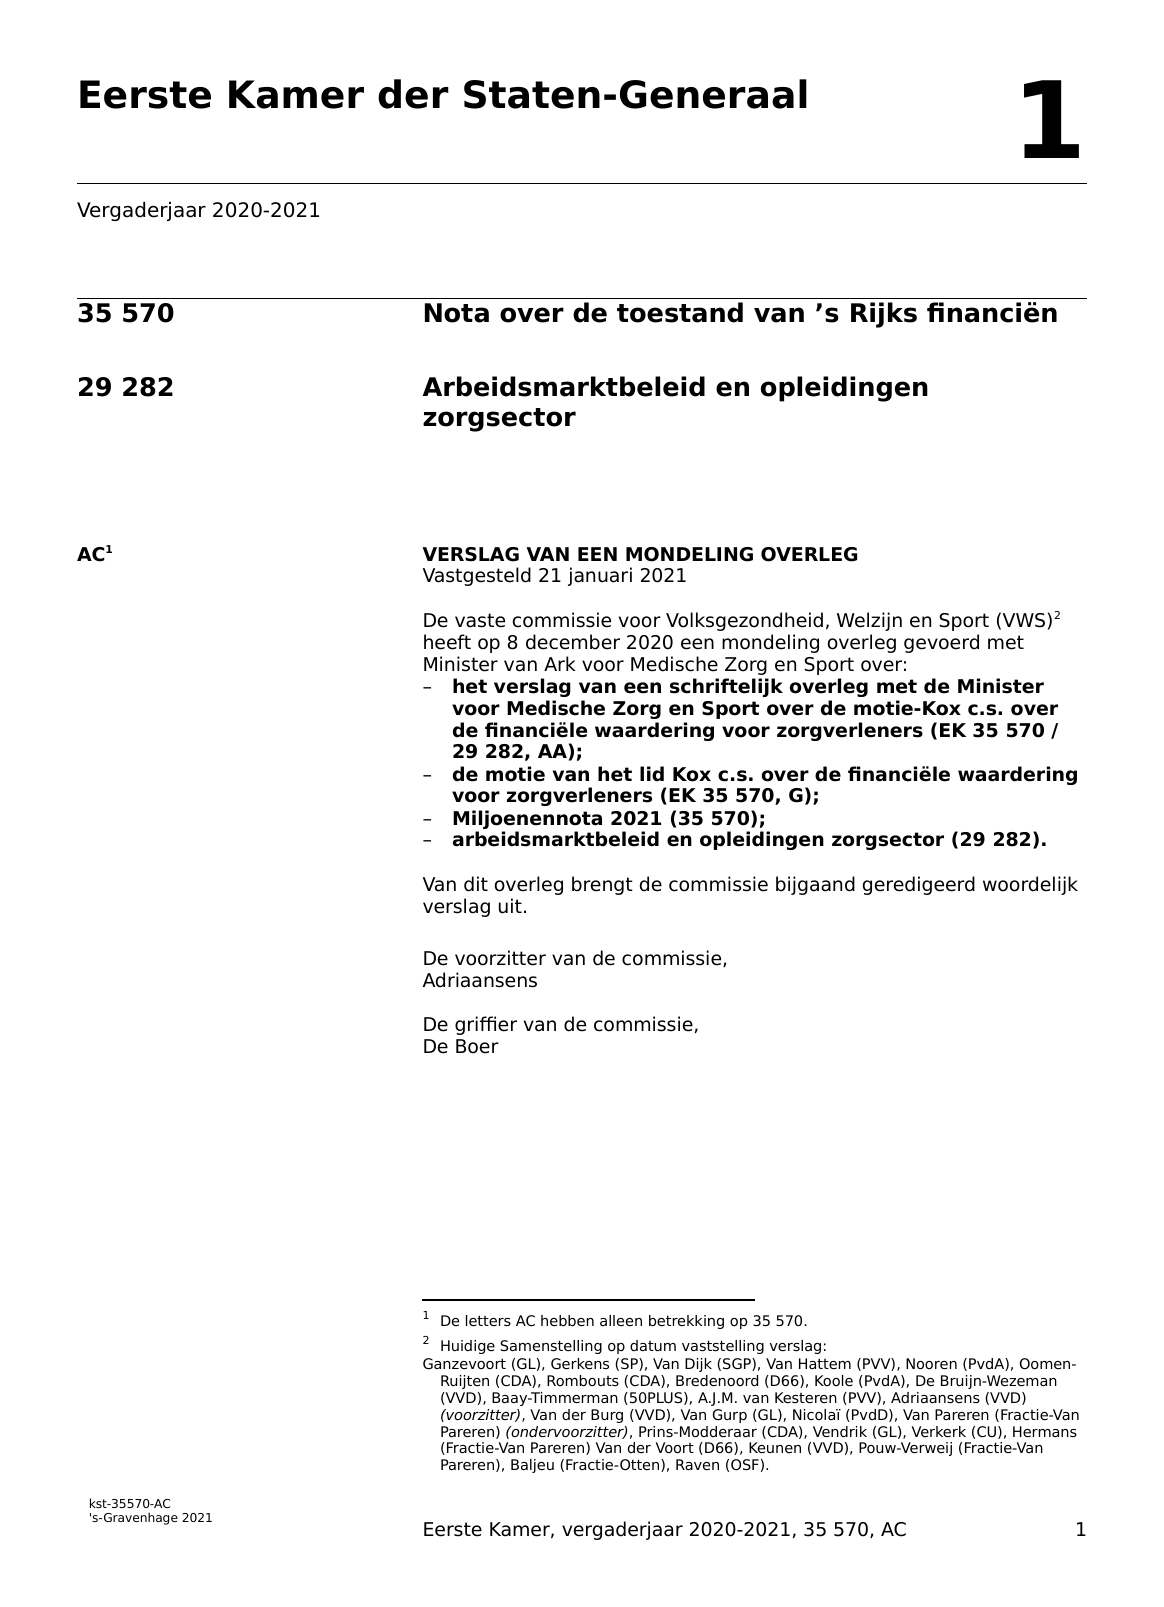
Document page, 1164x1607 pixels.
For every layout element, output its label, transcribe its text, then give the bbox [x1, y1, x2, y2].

text Van dit overleg brengt de commissie bijgaand geredigeerd woordelijk verslag uit. [422, 873, 1087, 917]
text De griffier van de commissie, De Boer [422, 1014, 1087, 1058]
text Huidige Samenstelling op datum vaststelling verslag: [422, 1334, 1087, 1356]
subtitle 35 570 Nota over de toestand van ’s Rijks financiën [77, 299, 1087, 329]
text De vaste commissie voor Volksgezondheid, Welzijn en Sport (VWS) heeft op 8 december 2020 een mondeling overleg gevoerd met Minister van Ark voor Medische Zorg en Sport over: [422, 609, 1087, 676]
table_cell Vergaderjaar 2020-2021 [77, 184, 1087, 298]
table_header 1 [886, 59, 1087, 183]
text De letters AC hebben alleen betrekking op 35 570. [422, 1309, 1087, 1331]
table_header Eerste Kamer der Staten-Generaal [77, 59, 886, 183]
text 's-Gravenhage 2021 [88, 1511, 323, 1525]
subtitle AC VERSLAG VAN EEN MONDELING OVERLEG [77, 543, 1087, 565]
text kst-35570-AC [88, 1497, 323, 1511]
text – arbeidsmarktbeleid en opleidingen zorgsector (29 282). [422, 829, 1087, 851]
text – Miljoenennota 2021 (35 570); [422, 807, 1087, 829]
text De voorzitter van de commissie, Adriaansens [422, 947, 1087, 991]
text – de motie van het lid Kox c.s. over de financiële waardering voor zorgverleners (EK 35 570, G); [422, 763, 1087, 807]
subtitle 29 282 Arbeidsmarktbeleid en opleidingen zorgsector [77, 373, 1087, 432]
text Ganzevoort (GL), Gerkens (SP), Van Dijk (SGP), Van Hattem (PVV), Nooren (PvdA), Oomen-Ruijten (CDA), Rombouts (CDA), Bredenoord (D66), Koole (PvdA), De Bruijn-Wezeman (VVD), Baay-Timmerman (50PLUS), A.J.M. van Kesteren (PVV), Adriaansens (VVD) (voorzitter), Van der Burg (VVD), Van Gurp (GL), Nicolaï (PvdD), Van Pareren (Fractie-Van Pareren) (ondervoorzitter), Prins-Modderaar (CDA), Vendrik (GL), Verkerk (CU), Hermans (Fractie-Van Pareren) Van der Voort (D66), Keunen (VVD), Pouw-Verweij (Fractie-Van Pareren), Baljeu (Fractie-Otten), Raven (OSF). [422, 1356, 1087, 1474]
text Vastgesteld 21 januari 2021 [422, 565, 1087, 587]
text – het verslag van een schriftelijk overleg met de Minister voor Medische Zorg en Sport over de motie-Kox c.s. over de financiële waardering voor zorgverleners (EK 35 570 / 29 282, AA); [422, 676, 1087, 763]
